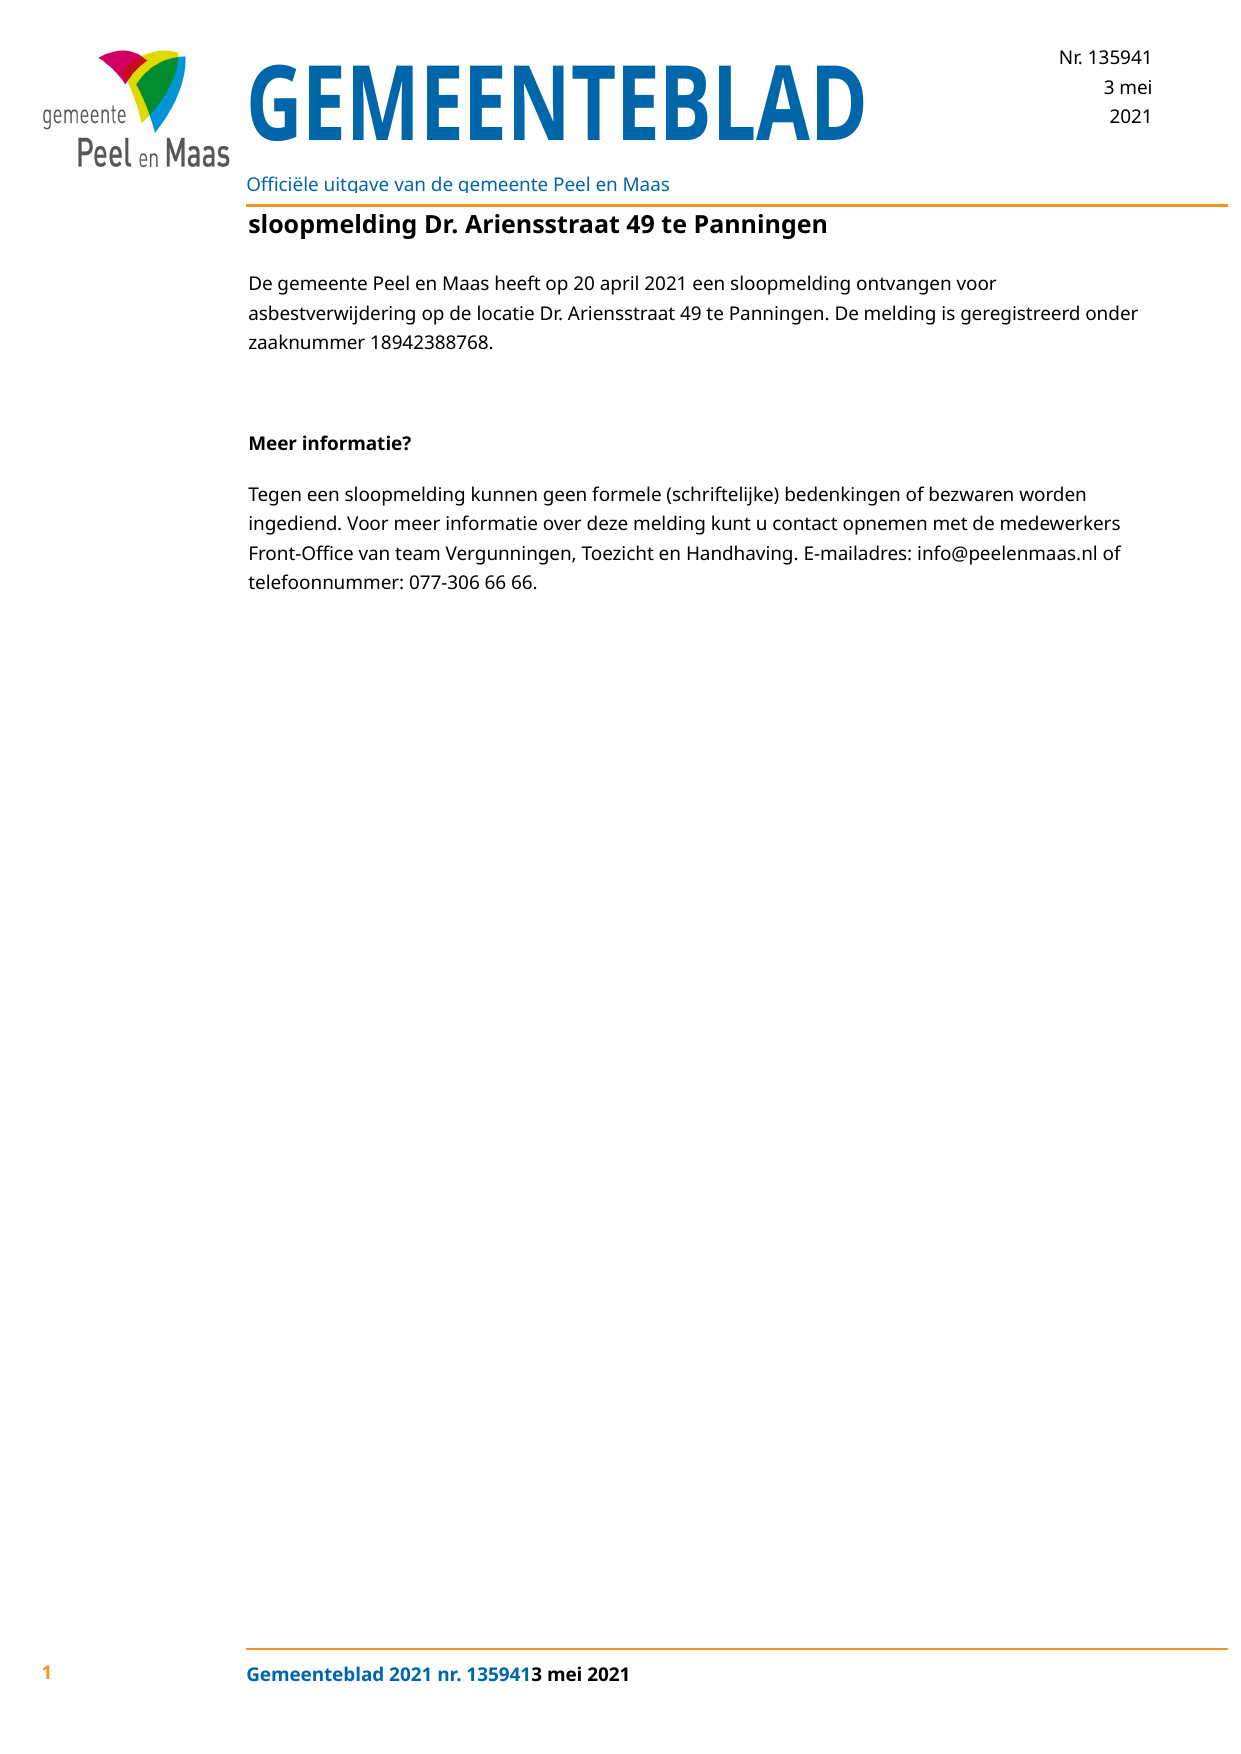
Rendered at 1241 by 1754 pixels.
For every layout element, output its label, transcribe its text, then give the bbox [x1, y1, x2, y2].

text sloopmelding Dr. Ariensstraat 49 te Panningen [248, 207, 1152, 241]
picture [41, 47, 231, 172]
text Tegen een sloopmelding kunnen geen formele (schriftelijke) bedenkingen of bezwaren worden ingediend. Voor meer informatie over deze melding kunt u contact opnemen met de medewerkers Front-Office van team Vergunningen, Toezicht en Handhaving. E-mailadres: info@peelenmaas.nl of telefoonnummer: 077-306 66 66. [248, 481, 1152, 595]
text De gemeente Peel en Maas heeft op 20 april 2021 een sloopmelding ontvangen voor asbestverwijdering op de locatie Dr. Ariensstraat 49 te Panningen. De melding is geregistreerd onder zaaknummer 18942388768. [248, 270, 1152, 355]
text Meer informatie? [248, 430, 1152, 456]
